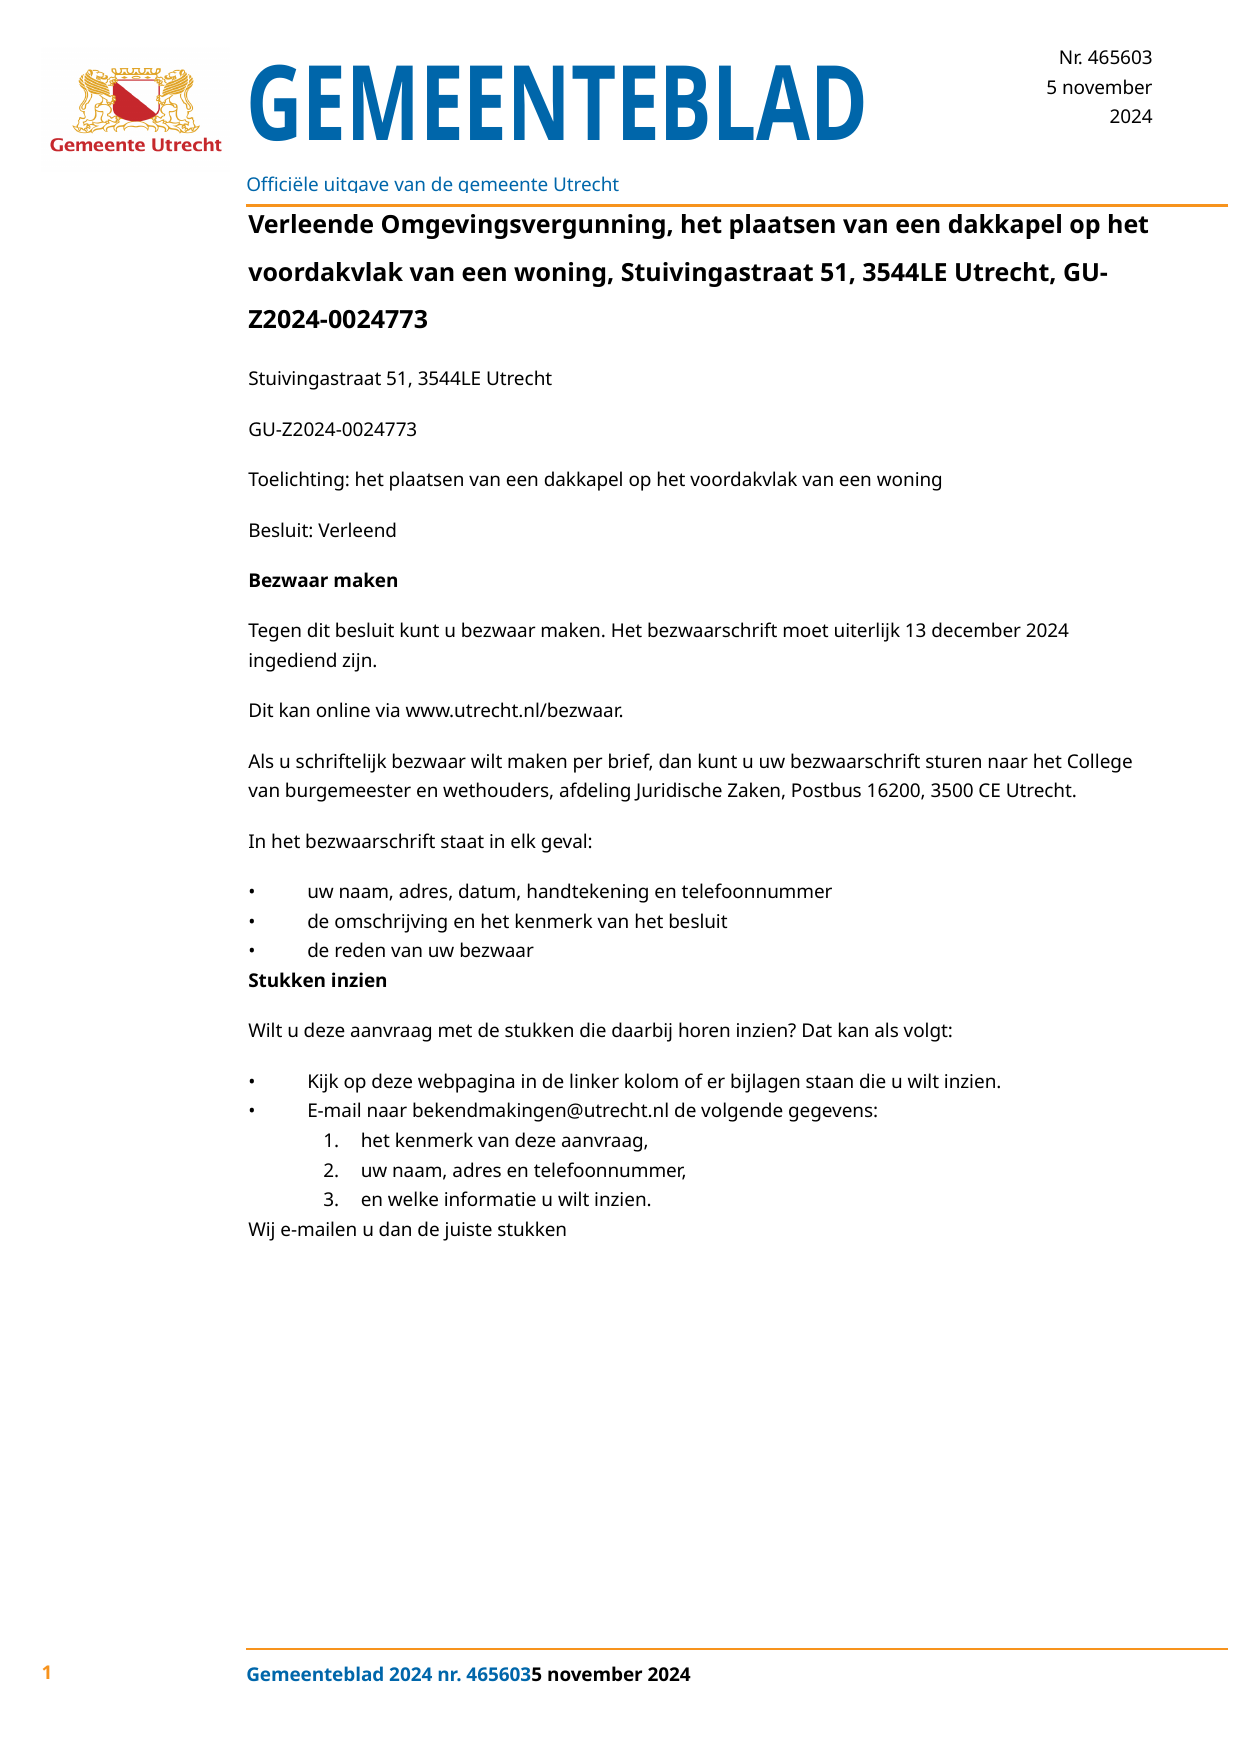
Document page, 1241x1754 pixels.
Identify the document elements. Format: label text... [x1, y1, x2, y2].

list de omschrijving en het kenmerk van het besluit [248, 908, 1152, 934]
text Wilt u deze aanvraag met de stukken die daarbij horen inzien? Dat kan als volgt: [248, 1018, 1152, 1043]
list uw naam, adres, datum, handtekening en telefoonnummer [248, 878, 1152, 904]
text Bezwaar maken [248, 567, 1152, 593]
text In het bezwaarschrift staat in elk geval: [248, 828, 1152, 854]
picture [41, 47, 231, 172]
list E-mail naar bekendmakingen@utrecht.nl de volgende gegevens: [248, 1098, 1152, 1123]
text Tegen dit besluit kunt u bezwaar maken. Het bezwaarschrift moet uiterlijk 13 december 2024 ingediend zijn. [248, 618, 1152, 673]
text Toelichting: het plaatsen van een dakkapel op het voordakvlak van een woning [248, 466, 1152, 492]
text Stukken inzien [248, 967, 1152, 993]
list de reden van uw bezwaar [248, 938, 1152, 963]
list en welke informatie u wilt inzien. [323, 1186, 1152, 1212]
text Dit kan online via www.utrecht.nl/bezwaar. [248, 698, 1152, 723]
text Stuivingastraat 51, 3544LE Utrecht [248, 366, 1152, 391]
text Wij e-mailen u dan de juiste stukken [248, 1216, 1152, 1242]
list uw naam, adres en telefoonnummer, [323, 1157, 1152, 1182]
list Kijk op deze webpagina in de linker kolom of er bijlagen staan die u wilt inzien. [248, 1068, 1152, 1094]
list het kenmerk van deze aanvraag, [323, 1127, 1152, 1153]
text GU-Z2024-0024773 [248, 416, 1152, 442]
text Besluit: Verleend [248, 517, 1152, 542]
text Verleende Omgevingsvergunning, het plaatsen van een dakkapel op het voordakvlak van een woning, Stuivingastraat 51, 3544LE Utrecht, GU-Z2024-0024773 [248, 207, 1152, 336]
text Als u schriftelijk bezwaar wilt maken per brief, dan kunt u uw bezwaarschrift sturen naar het College van burgemeester en wethouders, afdeling Juridische Zaken, Postbus 16200, 3500 CE Utrecht. [248, 748, 1152, 803]
